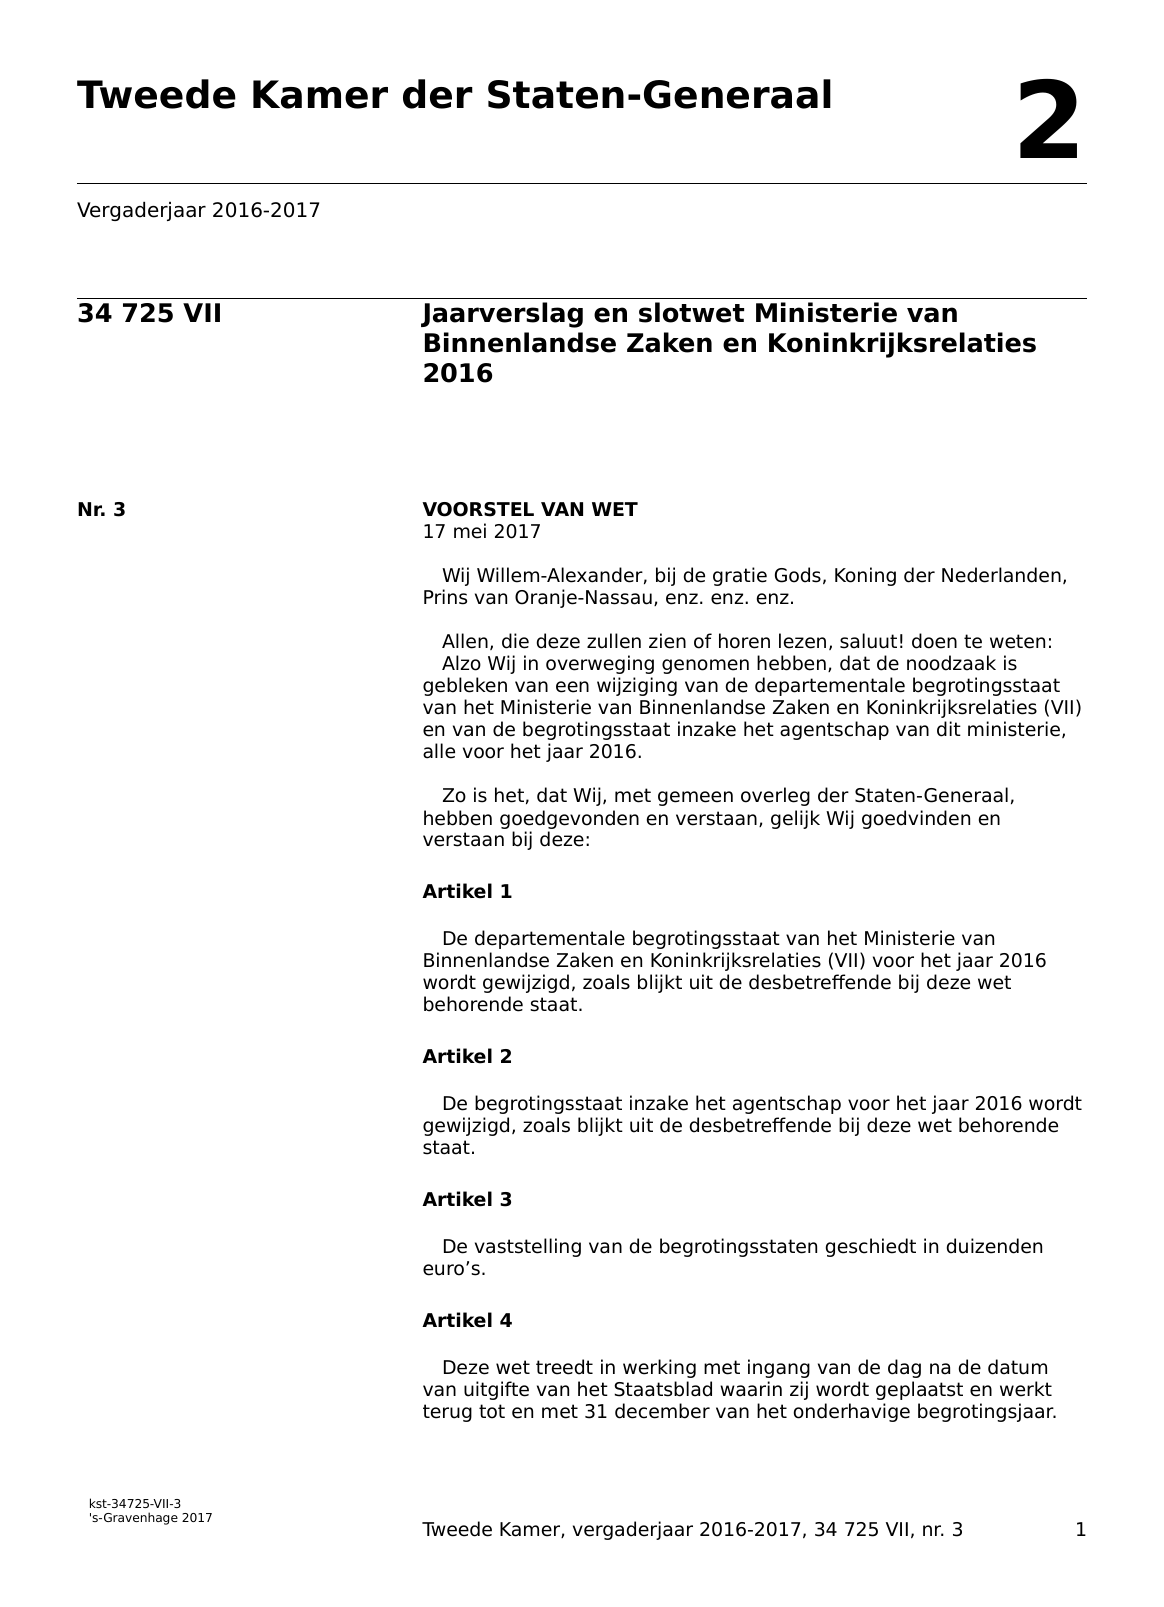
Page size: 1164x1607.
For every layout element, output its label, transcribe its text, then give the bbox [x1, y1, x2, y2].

text Zo is het, dat Wij, met gemeen overleg der Staten-Generaal, hebben goedgevonden en verstaan, gelijk Wij goedvinden en verstaan bij deze: [422, 785, 1087, 851]
text 's-Gravenhage 2017 [88, 1511, 323, 1525]
subtitle Artikel 1 [422, 881, 1087, 903]
text Alzo Wij in overweging genomen hebben, dat de noodzaak is gebleken van een wijziging van de departementale begrotingsstaat van het Ministerie van Binnenlandse Zaken en Koninkrijksrelaties (VII) en van de begrotingsstaat inzake het agentschap van dit ministerie, alle voor het jaar 2016. [422, 653, 1087, 763]
text De begrotingsstaat inzake het agentschap voor het jaar 2016 wordt gewijzigd, zoals blijkt uit de desbetreffende bij deze wet behorende staat. [422, 1093, 1087, 1159]
text 17 mei 2017 [422, 521, 1087, 543]
text Deze wet treedt in werking met ingang van de dag na de datum van uitgifte van het Staatsblad waarin zij wordt geplaatst en werkt terug tot en met 31 december van het onderhavige begrotingsjaar. [422, 1357, 1087, 1423]
text De vaststelling van de begrotingsstaten geschiedt in duizenden euro’s. [422, 1236, 1087, 1280]
subtitle Artikel 3 [422, 1189, 1087, 1211]
text kst-34725-VII-3 [88, 1497, 323, 1511]
subtitle 34 725 VII Jaarverslag en slotwet Ministerie van Binnenlandse Zaken en Koninkrijksrelaties 2016 [77, 299, 1087, 388]
table_cell Vergaderjaar 2016-2017 [77, 184, 1087, 298]
text Wij Willem-Alexander, bij de gratie Gods, Koning der Nederlanden, Prins van Oranje-Nassau, enz. enz. enz. [422, 565, 1087, 609]
table_header Tweede Kamer der Staten-Generaal [77, 59, 886, 183]
subtitle Nr. 3 VOORSTEL VAN WET [77, 499, 1087, 521]
text De departementale begrotingsstaat van het Ministerie van Binnenlandse Zaken en Koninkrijksrelaties (VII) voor het jaar 2016 wordt gewijzigd, zoals blijkt uit de desbetreffende bij deze wet behorende staat. [422, 928, 1087, 1016]
text Allen, die deze zullen zien of horen lezen, saluut! doen te weten: [422, 631, 1087, 653]
subtitle Artikel 4 [422, 1310, 1087, 1332]
table_header 2 [886, 59, 1087, 183]
subtitle Artikel 2 [422, 1046, 1087, 1068]
